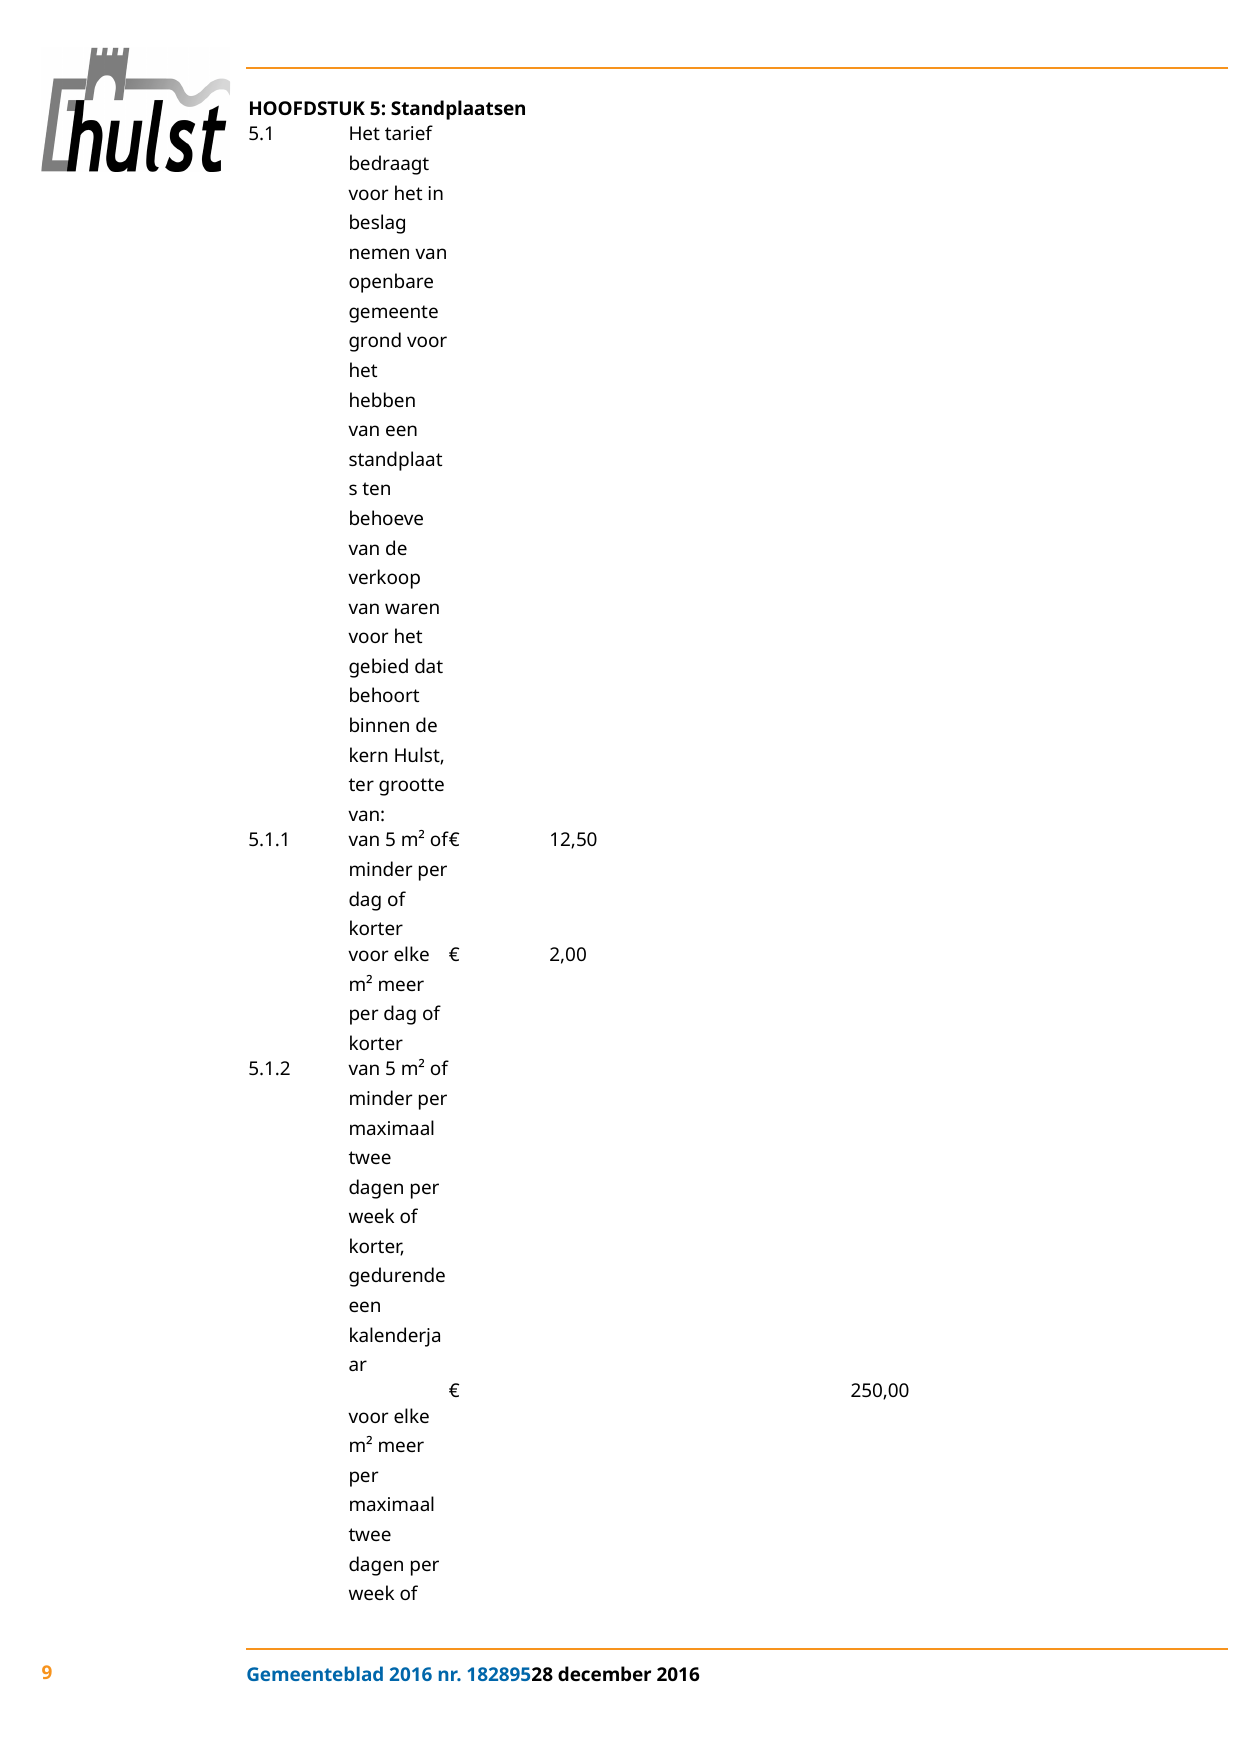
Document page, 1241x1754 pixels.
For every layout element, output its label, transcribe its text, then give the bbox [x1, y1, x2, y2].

table_cell [850, 827, 951, 941]
table_cell [449, 1056, 549, 1377]
table_cell 5.1.1 [248, 827, 348, 941]
table_cell [951, 941, 1051, 1056]
table_cell [650, 121, 750, 827]
table_cell Het tarief bedraagt voor het in beslag nemen van openbare gemeentegrond voor het hebben van een standplaats ten behoeve van de verkoop van waren voor het gebied dat behoort binnen de kern Hulst, ter grootte van: [348, 121, 449, 827]
table_cell 250,00 [850, 1377, 951, 1403]
table_cell van 5 m² of minder per dag of korter [348, 827, 449, 941]
table_cell voor elke m² meer per maximaal twee dagen per week of [348, 1403, 449, 1606]
table_cell 5.1.2 [248, 1056, 348, 1377]
table_cell [248, 1403, 348, 1606]
table_cell [348, 1377, 449, 1403]
picture [41, 47, 231, 172]
table_cell [1051, 1377, 1152, 1403]
table_cell [750, 1403, 850, 1606]
table_cell [650, 941, 750, 1056]
table_cell [750, 827, 850, 941]
table_cell € [449, 827, 549, 941]
table_cell voor elke m² meer per dag of korter [348, 941, 449, 1056]
table_cell [1051, 827, 1152, 941]
table_cell [549, 121, 649, 827]
table_cell [750, 941, 850, 1056]
table_cell [549, 1403, 649, 1606]
table_cell [1051, 1056, 1152, 1377]
table_cell € [449, 941, 549, 1056]
table_cell [549, 1056, 649, 1377]
table_cell [850, 941, 951, 1056]
table_cell [248, 1377, 348, 1403]
table_cell 5.1 [248, 121, 348, 827]
table_cell [650, 1403, 750, 1606]
table_cell [951, 95, 1051, 121]
table_cell [951, 121, 1051, 827]
table_cell 12,50 [549, 827, 649, 941]
table_cell [951, 1377, 1051, 1403]
table_cell [1051, 95, 1152, 121]
table_cell [549, 1377, 649, 1403]
table_cell [1051, 941, 1152, 1056]
table_cell [650, 1377, 750, 1403]
table_cell [850, 1403, 951, 1606]
table_cell € [449, 1377, 549, 1403]
table_cell [1051, 1403, 1152, 1606]
table_cell [449, 1403, 549, 1606]
table_cell van 5 m² of minder per maximaal twee dagen per week of korter, gedurende een kalenderjaar [348, 1056, 449, 1377]
table_cell [650, 827, 750, 941]
table_cell [449, 121, 549, 827]
table_cell [951, 827, 1051, 941]
table_cell HOOFDSTUK 5: Standplaatsen [248, 95, 951, 121]
table_cell [750, 121, 850, 827]
table_cell [650, 1056, 750, 1377]
table_cell [248, 941, 348, 1056]
table_cell [750, 1056, 850, 1377]
table_cell [850, 1056, 951, 1377]
table_cell [1051, 121, 1152, 827]
table_cell [750, 1377, 850, 1403]
table_cell [850, 121, 951, 827]
table_cell [951, 1403, 1051, 1606]
table_cell 2,00 [549, 941, 649, 1056]
table_cell [951, 1056, 1051, 1377]
